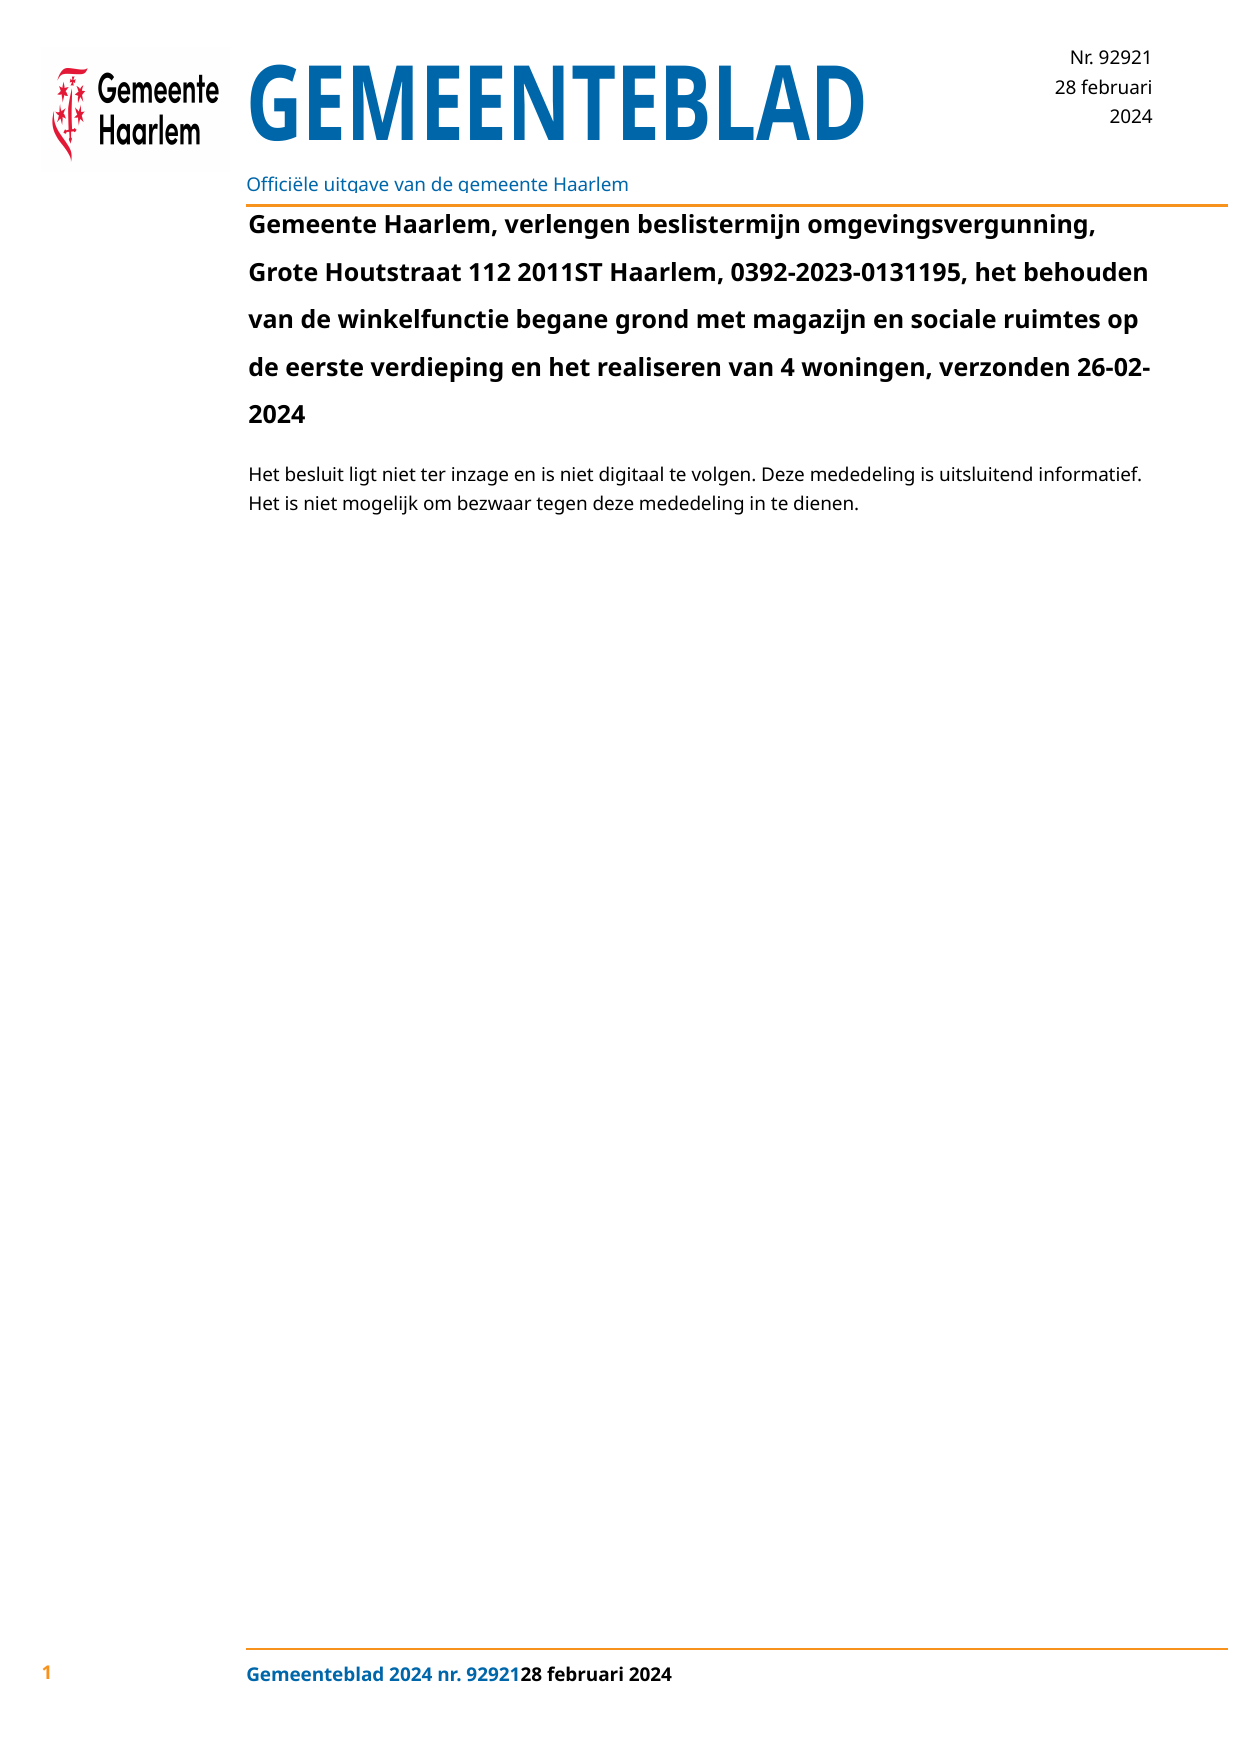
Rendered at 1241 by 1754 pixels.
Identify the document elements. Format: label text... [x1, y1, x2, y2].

picture [41, 47, 231, 172]
text Gemeente Haarlem, verlengen beslistermijn omgevingsvergunning, Grote Houtstraat 112 2011ST Haarlem, 0392-2023-0131195, het behouden van de winkelfunctie begane grond met magazijn en sociale ruimtes op de eerste verdieping en het realiseren van 4 woningen, verzonden 26-02-2024 [248, 207, 1152, 431]
text Het besluit ligt niet ter inzage en is niet digitaal te volgen. Deze mededeling is uitsluitend informatief. Het is niet mogelijk om bezwaar tegen deze mededeling in te dienen. [248, 461, 1152, 516]
